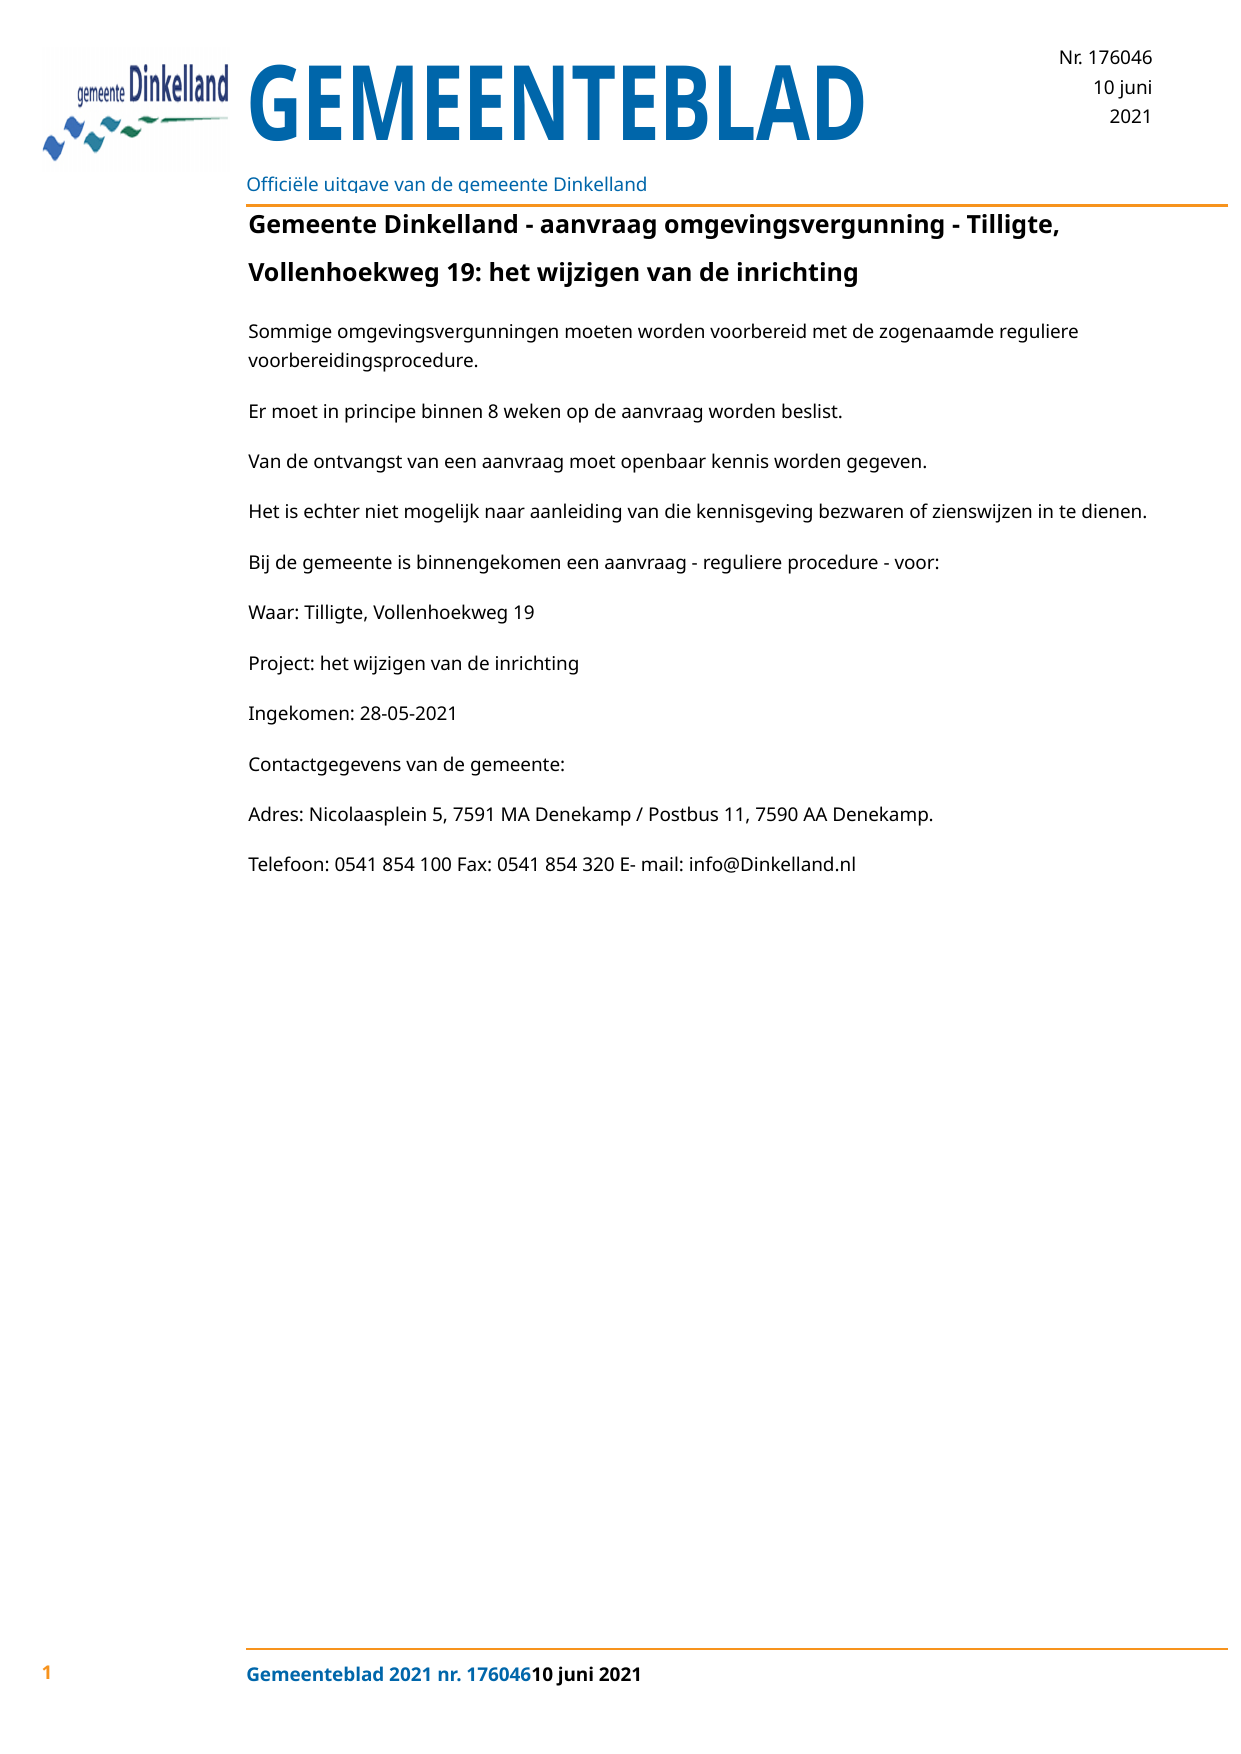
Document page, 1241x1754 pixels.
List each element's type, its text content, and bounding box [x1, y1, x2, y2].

text Bij de gemeente is binnengekomen een aanvraag - reguliere procedure - voor: [248, 549, 1152, 575]
picture [41, 47, 231, 172]
text Ingekomen: 28-05-2021 [248, 700, 1152, 726]
text Sommige omgevingsvergunningen moeten worden voorbereid met de zogenaamde reguliere voorbereidingsprocedure. [248, 318, 1152, 373]
text Gemeente Dinkelland - aanvraag omgevingsvergunning - Tilligte, Vollenhoekweg 19: het wijzigen van de inrichting [248, 207, 1152, 288]
text Contactgegevens van de gemeente: [248, 751, 1152, 777]
text Waar: Tilligte, Vollenhoekweg 19 [248, 599, 1152, 625]
text Adres: Nicolaasplein 5, 7591 MA Denekamp / Postbus 11, 7590 AA Denekamp. [248, 801, 1152, 827]
text Het is echter niet mogelijk naar aanleiding van die kennisgeving bezwaren of zienswijzen in te dienen. [248, 499, 1152, 524]
text Telefoon: 0541 854 100 Fax: 0541 854 320 E- mail: info@Dinkelland.nl [248, 852, 1152, 877]
text Project: het wijzigen van de inrichting [248, 650, 1152, 676]
text Van de ontvangst van een aanvraag moet openbaar kennis worden gegeven. [248, 448, 1152, 474]
text Er moet in principe binnen 8 weken op de aanvraag worden beslist. [248, 398, 1152, 424]
